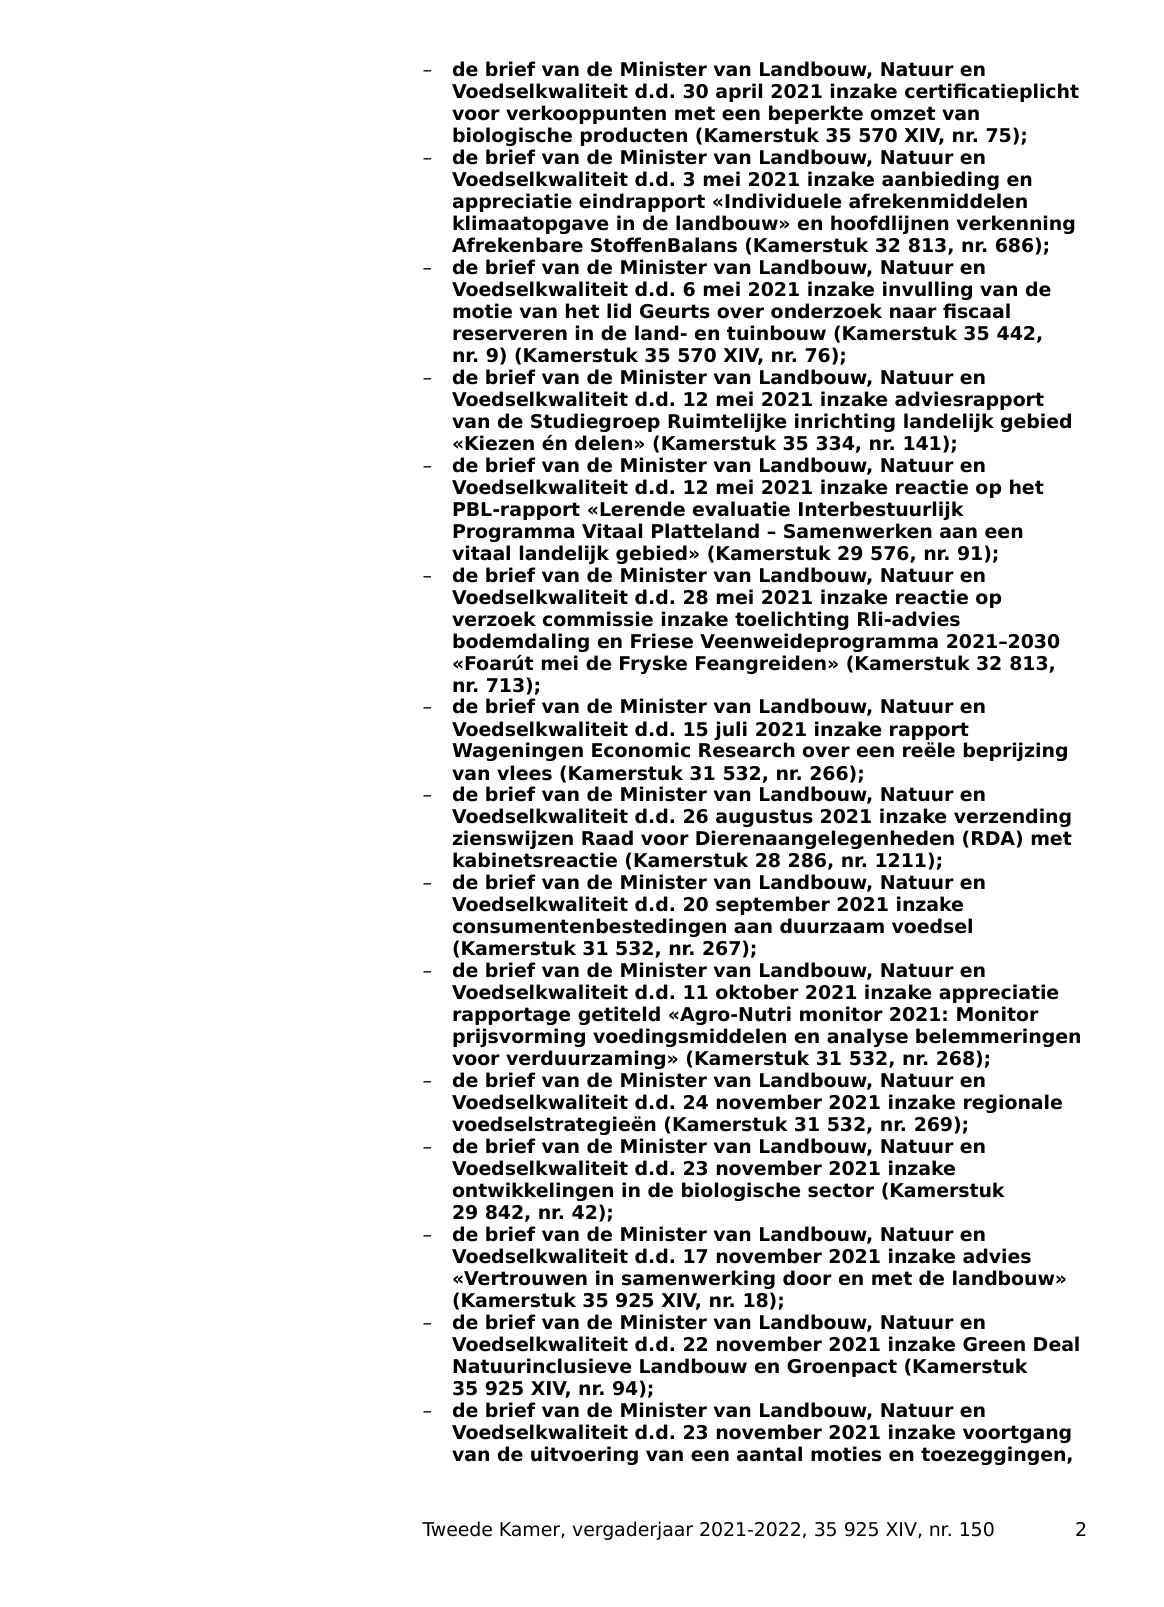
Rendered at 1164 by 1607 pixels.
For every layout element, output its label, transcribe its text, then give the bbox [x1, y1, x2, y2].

text – de brief van de Minister van Landbouw, Natuur en Voedselkwaliteit d.d. 12 mei 2021 inzake reactie op het PBL-rapport «Lerende evaluatie Interbestuurlijk Programma Vitaal Platteland – Samenwerken aan een vitaal landelijk gebied» (Kamerstuk 29 576, nr. 91); [422, 455, 1087, 564]
text – de brief van de Minister van Landbouw, Natuur en Voedselkwaliteit d.d. 3 mei 2021 inzake aanbieding en appreciatie eindrapport «Individuele afrekenmiddelen klimaatopgave in de landbouw» en hoofdlijnen verkenning Afrekenbare StoffenBalans (Kamerstuk 32 813, nr. 686); [422, 147, 1087, 257]
text – de brief van de Minister van Landbouw, Natuur en Voedselkwaliteit d.d. 12 mei 2021 inzake adviesrapport van de Studiegroep Ruimtelijke inrichting landelijk gebied «Kiezen én delen» (Kamerstuk 35 334, nr. 141); [422, 367, 1087, 455]
text – de brief van de Minister van Landbouw, Natuur en Voedselkwaliteit d.d. 17 november 2021 inzake advies «Vertrouwen in samenwerking door en met de landbouw» (Kamerstuk 35 925 XIV, nr. 18); [422, 1224, 1087, 1312]
text – de brief van de Minister van Landbouw, Natuur en Voedselkwaliteit d.d. 30 april 2021 inzake certificatieplicht voor verkooppunten met een beperkte omzet van biologische producten (Kamerstuk 35 570 XIV, nr. 75); [422, 59, 1087, 147]
text – de brief van de Minister van Landbouw, Natuur en Voedselkwaliteit d.d. 22 november 2021 inzake Green Deal Natuurinclusieve Landbouw en Groenpact (Kamerstuk 35 925 XIV, nr. 94); [422, 1312, 1087, 1400]
text – de brief van de Minister van Landbouw, Natuur en Voedselkwaliteit d.d. 28 mei 2021 inzake reactie op verzoek commissie inzake toelichting Rli-advies bodemdaling en Friese Veenweideprogramma 2021–2030 «Foarút mei de Fryske Feangreiden» (Kamerstuk 32 813, nr. 713); [422, 564, 1087, 696]
text – de brief van de Minister van Landbouw, Natuur en Voedselkwaliteit d.d. 23 november 2021 inzake voortgang van de uitvoering van een aantal moties en toezeggingen, [422, 1400, 1087, 1466]
text – de brief van de Minister van Landbouw, Natuur en Voedselkwaliteit d.d. 11 oktober 2021 inzake appreciatie rapportage getiteld «Agro-Nutri monitor 2021: Monitor prijsvorming voedingsmiddelen en analyse belemmeringen voor verduurzaming» (Kamerstuk 31 532, nr. 268); [422, 960, 1087, 1070]
text – de brief van de Minister van Landbouw, Natuur en Voedselkwaliteit d.d. 20 september 2021 inzake consumentenbestedingen aan duurzaam voedsel (Kamerstuk 31 532, nr. 267); [422, 872, 1087, 960]
text – de brief van de Minister van Landbouw, Natuur en Voedselkwaliteit d.d. 15 juli 2021 inzake rapport Wageningen Economic Research over een reële beprijzing van vlees (Kamerstuk 31 532, nr. 266); [422, 696, 1087, 784]
text – de brief van de Minister van Landbouw, Natuur en Voedselkwaliteit d.d. 24 november 2021 inzake regionale voedselstrategieën (Kamerstuk 31 532, nr. 269); [422, 1070, 1087, 1136]
text – de brief van de Minister van Landbouw, Natuur en Voedselkwaliteit d.d. 26 augustus 2021 inzake verzending zienswijzen Raad voor Dierenaangelegenheden (RDA) met kabinetsreactie (Kamerstuk 28 286, nr. 1211); [422, 784, 1087, 872]
text – de brief van de Minister van Landbouw, Natuur en Voedselkwaliteit d.d. 23 november 2021 inzake ontwikkelingen in de biologische sector (Kamerstuk 29 842, nr. 42); [422, 1136, 1087, 1224]
text – de brief van de Minister van Landbouw, Natuur en Voedselkwaliteit d.d. 6 mei 2021 inzake invulling van de motie van het lid Geurts over onderzoek naar fiscaal reserveren in de land- en tuinbouw (Kamerstuk 35 442, nr. 9) (Kamerstuk 35 570 XIV, nr. 76); [422, 257, 1087, 367]
